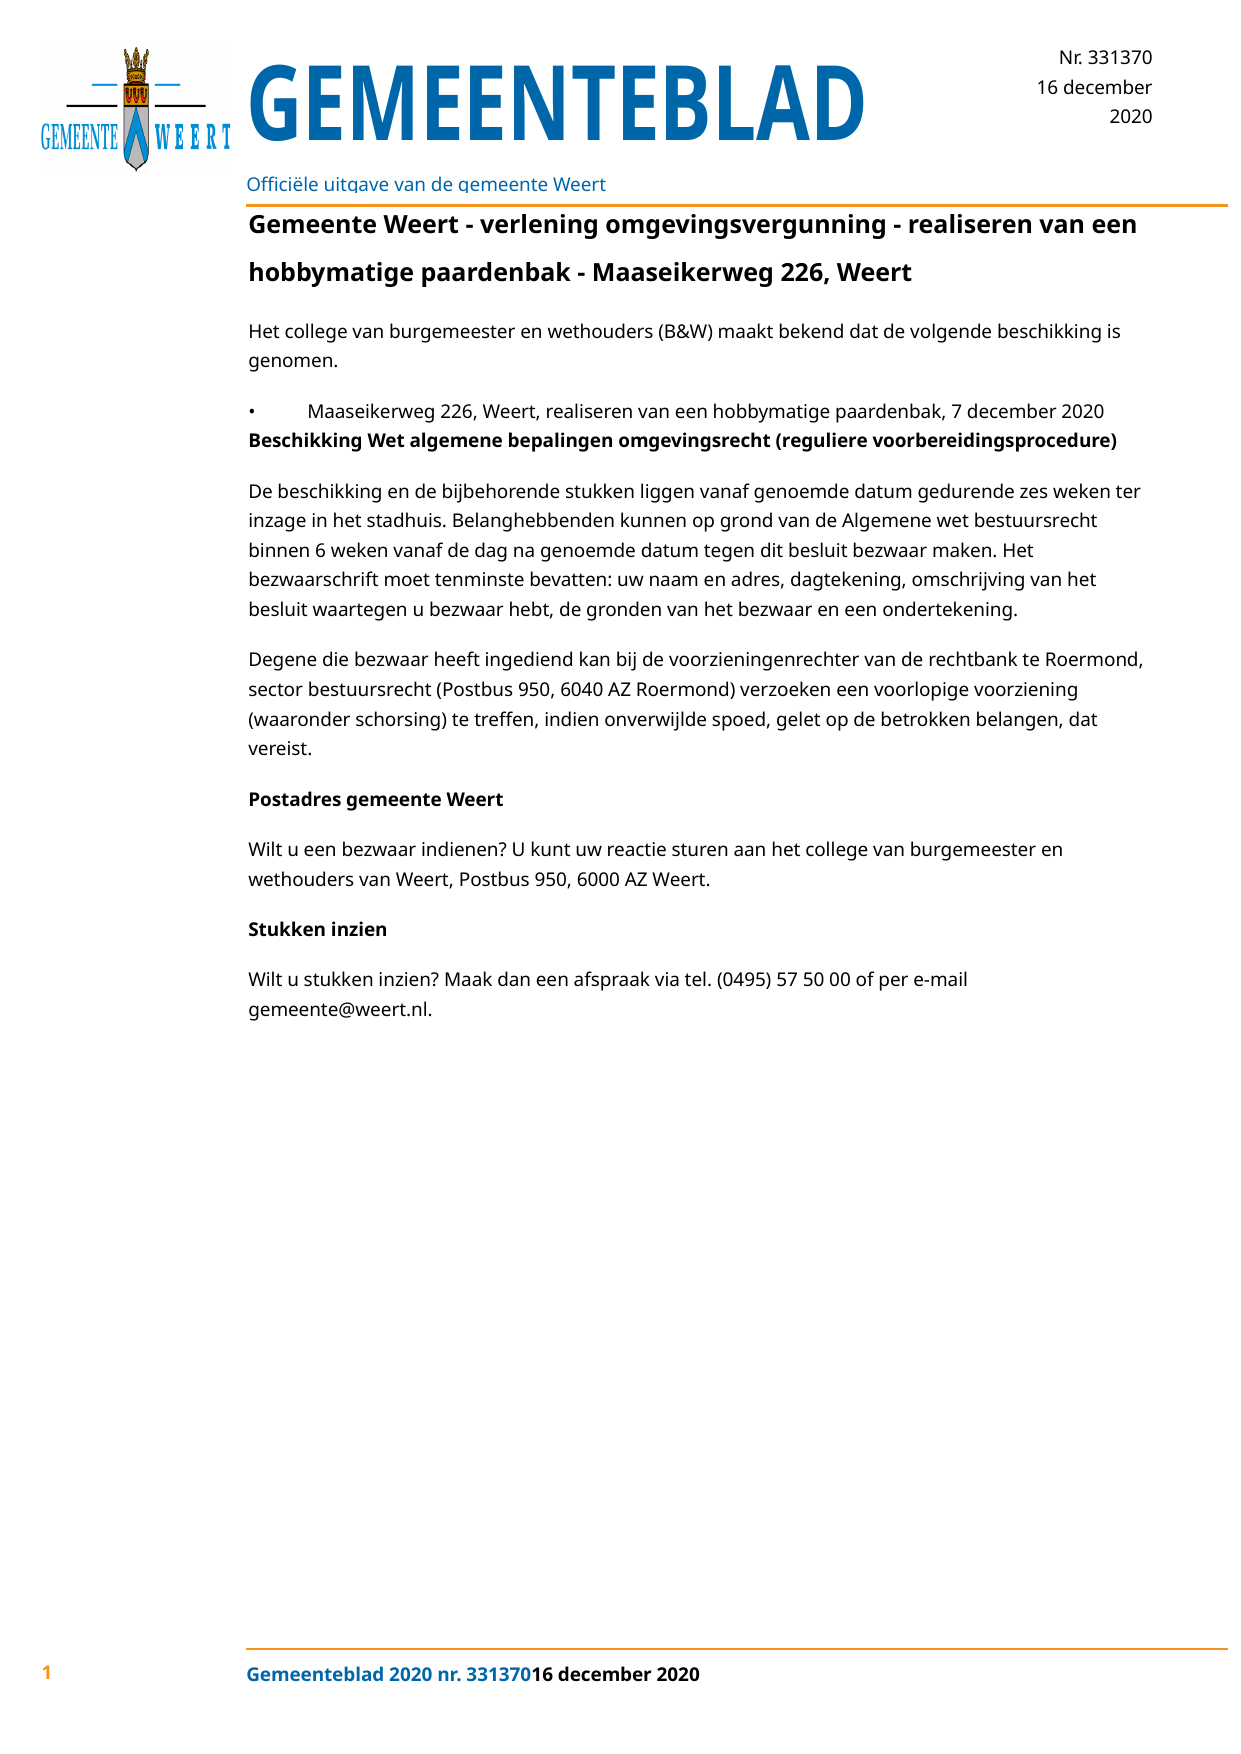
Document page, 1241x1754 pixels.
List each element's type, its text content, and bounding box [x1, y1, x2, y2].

list Maaseikerweg 226, Weert, realiseren van een hobbymatige paardenbak, 7 december 2020 [248, 398, 1152, 424]
text Het college van burgemeester en wethouders (B&W) maakt bekend dat de volgende beschikking is genomen. [248, 318, 1152, 373]
text Gemeente Weert - verlening omgevingsvergunning - realiseren van een hobbymatige paardenbak - Maaseikerweg 226, Weert [248, 207, 1152, 288]
picture [41, 47, 231, 172]
text De beschikking en de bijbehorende stukken liggen vanaf genoemde datum gedurende zes weken ter inzage in het stadhuis. Belanghebbenden kunnen op grond van de Algemene wet bestuursrecht binnen 6 weken vanaf de dag na genoemde datum tegen dit besluit bezwaar maken. Het bezwaarschrift moet tenminste bevatten: uw naam en adres, dagtekening, omschrijving van het besluit waartegen u bezwaar hebt, de gronden van het bezwaar en een ondertekening. [248, 478, 1152, 622]
text Wilt u stukken inzien? Maak dan een afspraak via tel. (0495) 57 50 00 of per e-mail gemeente@weert.nl. [248, 967, 1152, 1022]
text Stukken inzien [248, 916, 1152, 942]
text Beschikking Wet algemene bepalingen omgevingsrecht (reguliere voorbereidingsprocedure) [248, 427, 1152, 453]
text Wilt u een bezwaar indienen? U kunt uw reactie sturen aan het college van burgemeester en wethouders van Weert, Postbus 950, 6000 AZ Weert. [248, 836, 1152, 892]
text Degene die bezwaar heeft ingediend kan bij de voorzieningenrechter van de rechtbank te Roermond, sector bestuursrecht (Postbus 950, 6040 AZ Roermond) verzoeken een voorlopige voorziening (waaronder schorsing) te treffen, indien onverwijlde spoed, gelet op de betrokken belangen, dat vereist. [248, 647, 1152, 761]
text Postadres gemeente Weert [248, 786, 1152, 812]
